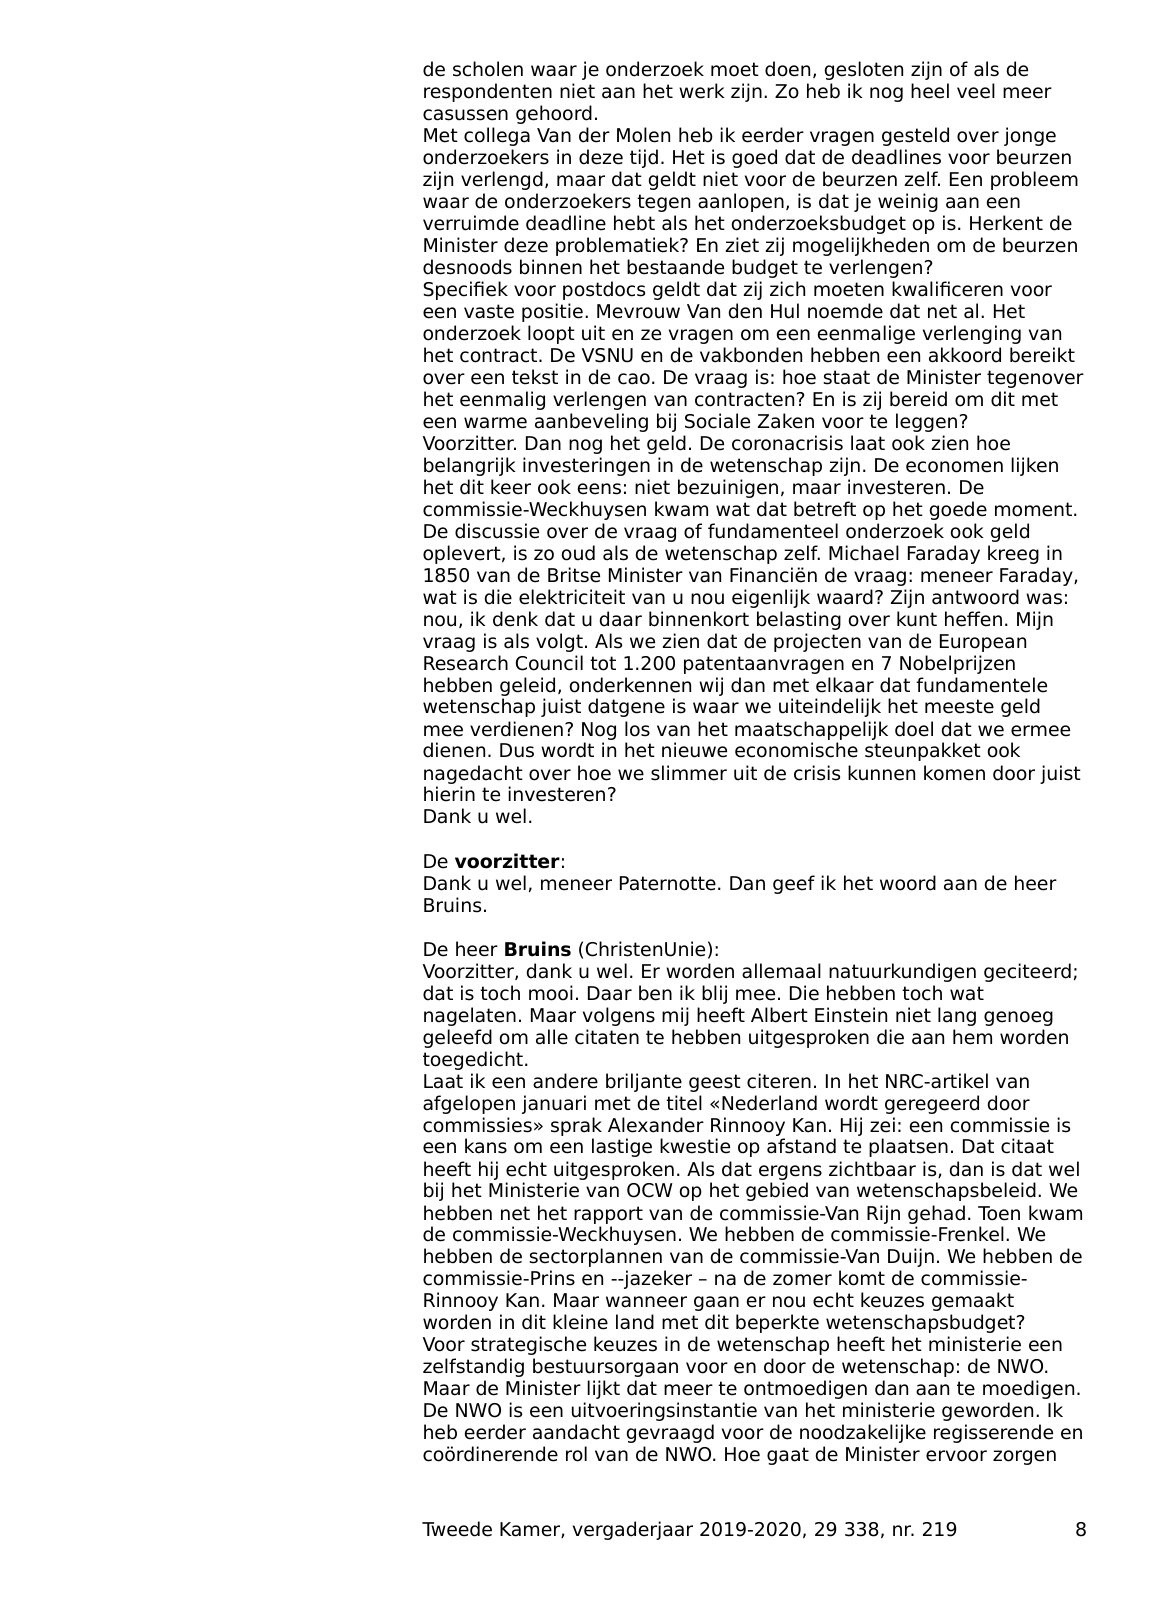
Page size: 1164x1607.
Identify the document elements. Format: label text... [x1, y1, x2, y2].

text Specifiek voor postdocs geldt dat zij zich moeten kwalificeren voor een vaste positie. Mevrouw Van den Hul noemde dat net al. Het onderzoek loopt uit en ze vragen om een eenmalige verlenging van het contract. De VSNU en de vakbonden hebben een akkoord bereikt over een tekst in de cao. De vraag is: hoe staat de Minister tegenover het eenmalig verlengen van contracten? En is zij bereid om dit met een warme aanbeveling bij Sociale Zaken voor te leggen? [422, 279, 1087, 433]
text Dank u wel, meneer Paternotte. Dan geef ik het woord aan de heer Bruins. [422, 872, 1087, 916]
text Laat ik een andere briljante geest citeren. In het NRC-artikel van afgelopen januari met de titel «Nederland wordt geregeerd door commissies» sprak Alexander Rinnooy Kan. Hij zei: een commissie is een kans om een lastige kwestie op afstand te plaatsen. Dat citaat heeft hij echt uitgesproken. Als dat ergens zichtbaar is, dan is dat wel bij het Ministerie van OCW op het gebied van wetenschapsbeleid. We hebben net het rapport van de commissie-Van Rijn gehad. Toen kwam de commissie-Weckhuysen. We hebben de commissie-Frenkel. We hebben de sectorplannen van de commissie-Van Duijn. We hebben de commissie-Prins en --jazeker – na de zomer komt de commissie-Rinnooy Kan. Maar wanneer gaan er nou echt keuzes gemaakt worden in dit kleine land met dit beperkte wetenschapsbudget? [422, 1071, 1087, 1334]
text Voor strategische keuzes in de wetenschap heeft het ministerie een zelfstandig bestuursorgaan voor en door de wetenschap: de NWO. Maar de Minister lijkt dat meer te ontmoedigen dan aan te moedigen. De NWO is een uitvoeringsinstantie van het ministerie geworden. Ik heb eerder aandacht gevraagd voor de noodzakelijke regisserende en coördinerende rol van de NWO. Hoe gaat de Minister ervoor zorgen [422, 1334, 1087, 1466]
text Met collega Van der Molen heb ik eerder vragen gesteld over jonge onderzoekers in deze tijd. Het is goed dat de deadlines voor beurzen zijn verlengd, maar dat geldt niet voor de beurzen zelf. Een probleem waar de onderzoekers tegen aanlopen, is dat je weinig aan een verruimde deadline hebt als het onderzoeksbudget op is. Herkent de Minister deze problematiek? En ziet zij mogelijkheden om de beurzen desnoods binnen het bestaande budget te verlengen? [422, 125, 1087, 279]
text Voorzitter. Dan nog het geld. De coronacrisis laat ook zien hoe belangrijk investeringen in de wetenschap zijn. De economen lijken het dit keer ook eens: niet bezuinigen, maar investeren. De commissie-Weckhuysen kwam wat dat betreft op het goede moment. De discussie over de vraag of fundamenteel onderzoek ook geld oplevert, is zo oud als de wetenschap zelf. Michael Faraday kreeg in 1850 van de Britse Minister van Financiën de vraag: meneer Faraday, wat is die elektriciteit van u nou eigenlijk waard? Zijn antwoord was: nou, ik denk dat u daar binnenkort belasting over kunt heffen. Mijn vraag is als volgt. Als we zien dat de projecten van de European Research Council tot 1.200 patentaanvragen en 7 Nobelprijzen hebben geleid, onderkennen wij dan met elkaar dat fundamentele wetenschap juist datgene is waar we uiteindelijk het meeste geld mee verdienen? Nog los van het maatschappelijk doel dat we ermee dienen. Dus wordt in het nieuwe economische steunpakket ook nagedacht over hoe we slimmer uit de crisis kunnen komen door juist hierin te investeren? [422, 433, 1087, 806]
text Dank u wel. [422, 806, 1087, 828]
text De heer Bruins (ChristenUnie): [422, 939, 1087, 961]
text Voorzitter, dank u wel. Er worden allemaal natuurkundigen geciteerd; dat is toch mooi. Daar ben ik blij mee. Die hebben toch wat nagelaten. Maar volgens mij heeft Albert Einstein niet lang genoeg geleefd om alle citaten te hebben uitgesproken die aan hem worden toegedicht. [422, 961, 1087, 1071]
text De voorzitter: [422, 851, 1087, 872]
text de scholen waar je onderzoek moet doen, gesloten zijn of als de respondenten niet aan het werk zijn. Zo heb ik nog heel veel meer casussen gehoord. [422, 59, 1087, 125]
